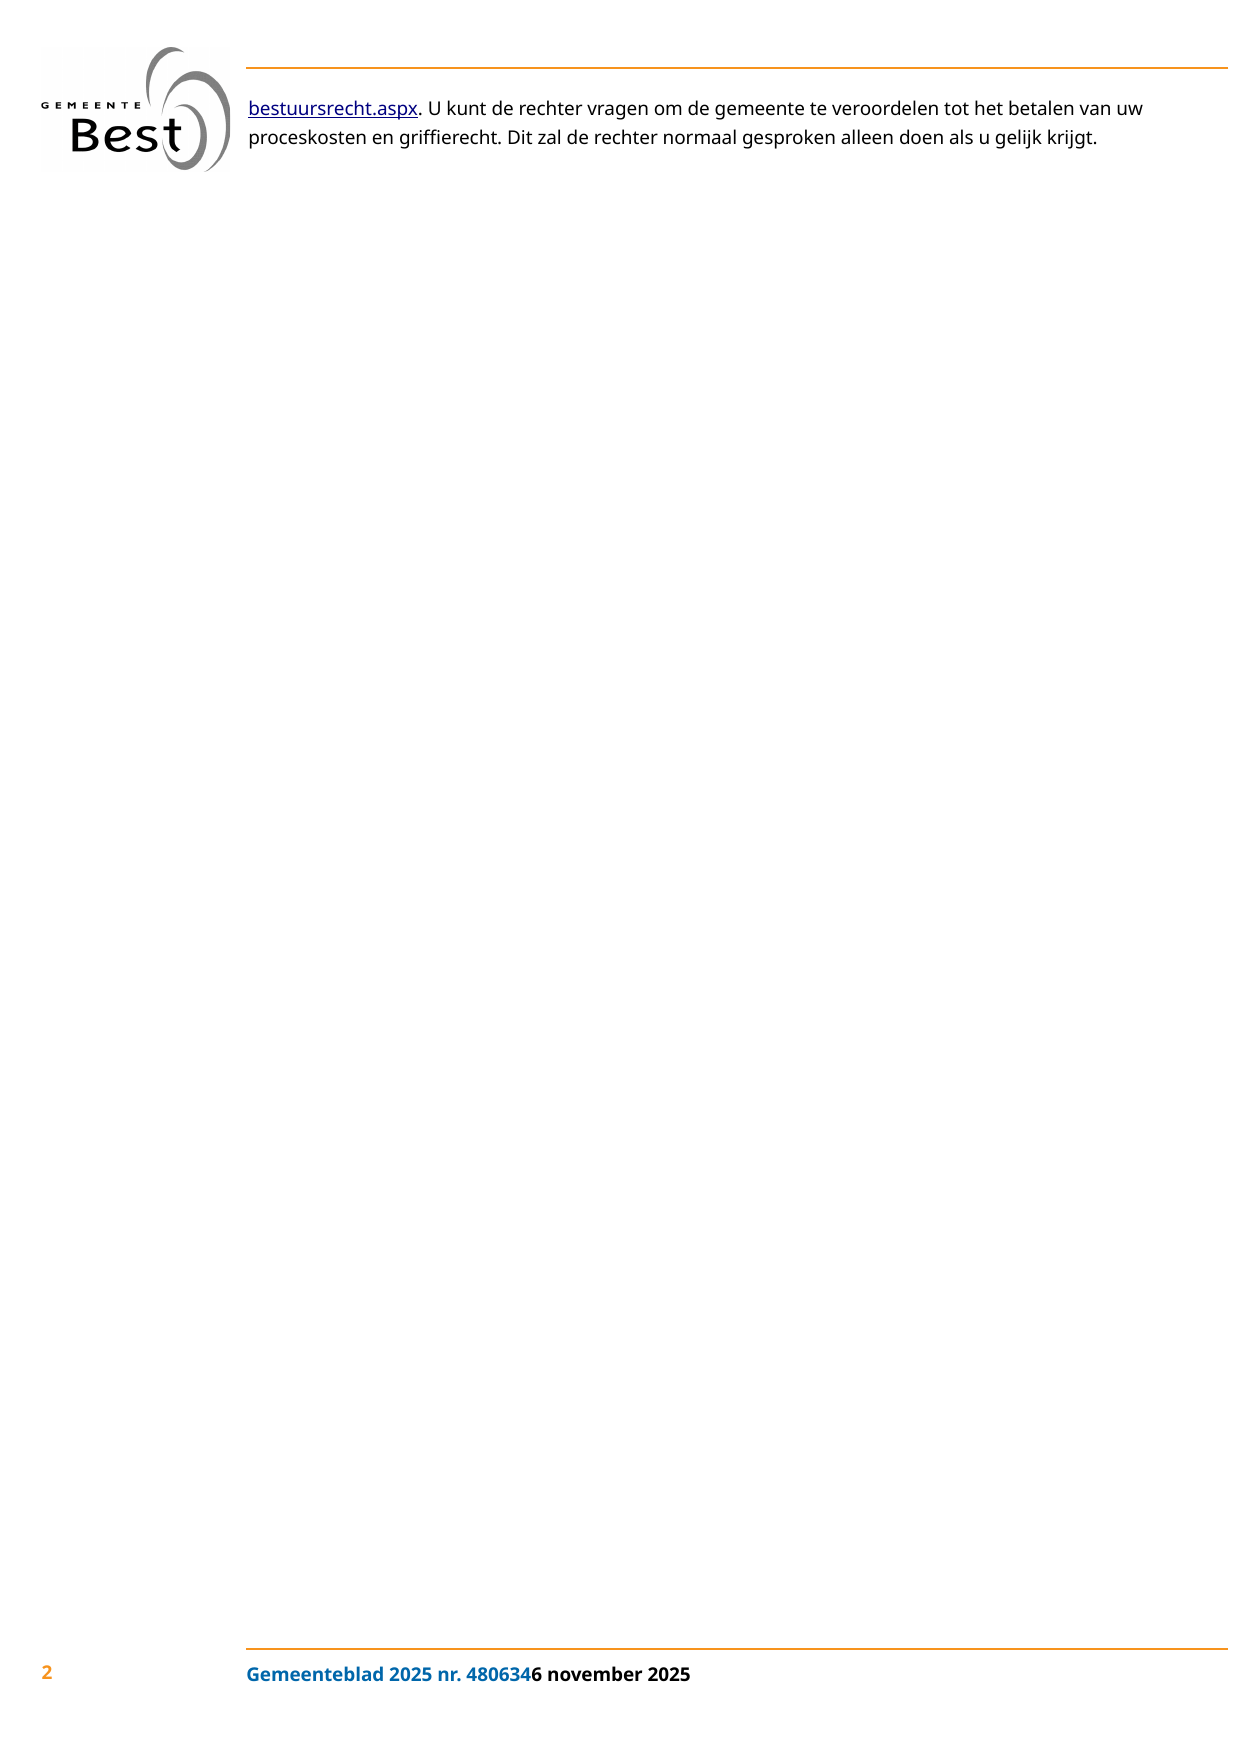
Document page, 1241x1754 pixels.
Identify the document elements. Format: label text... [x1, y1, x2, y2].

text bestuursrecht.aspx. U kunt de rechter vragen om de gemeente te veroordelen tot het betalen van uw proceskosten en griffierecht. Dit zal de rechter normaal gesproken alleen doen als u gelijk krijgt. [248, 95, 1152, 150]
picture [41, 47, 231, 172]
